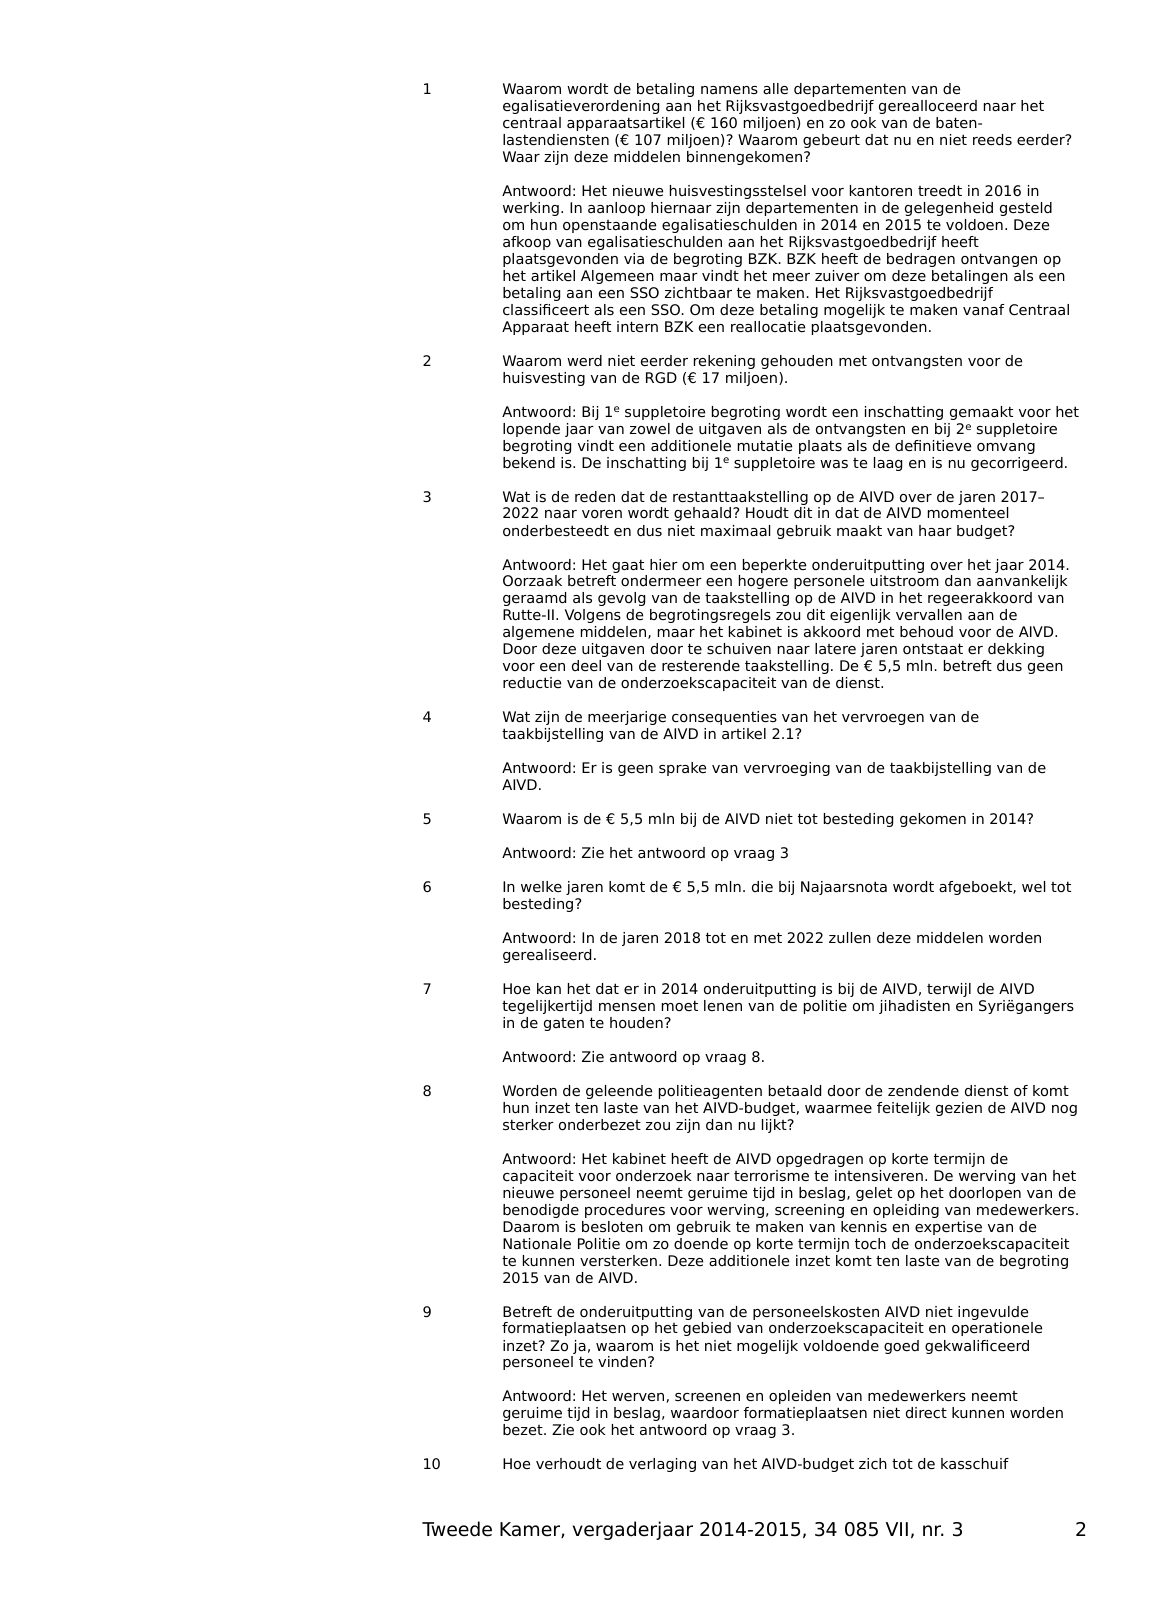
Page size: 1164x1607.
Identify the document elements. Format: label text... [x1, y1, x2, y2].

table_cell [496, 166, 1087, 183]
table_cell [496, 692, 1087, 709]
table_cell [422, 1134, 496, 1151]
table_cell [496, 471, 1087, 488]
table_cell Hoe kan het dat er in 2014 onderuitputting is bij de AIVD, terwijl de AIVD tegelijkertijd mensen moet lenen van de politie om jihadisten en Syriëgangers in de gaten te houden? [496, 981, 1087, 1032]
table_cell Waarom werd niet eerder rekening gehouden met ontvangsten voor de huisvesting van de RGD (€ 17 miljoen). [496, 353, 1087, 387]
table_cell [496, 1286, 1087, 1303]
table_cell [496, 743, 1087, 760]
table_cell 8 [422, 1083, 496, 1134]
table_cell [496, 336, 1087, 353]
table_cell [422, 166, 496, 183]
table_cell 6 [422, 879, 496, 913]
table_cell Antwoord: Het kabinet heeft de AIVD opgedragen op korte termijn de capaciteit voor onderzoek naar terrorisme te intensiveren. De werving van het nieuwe personeel neemt geruime tijd in beslag, gelet op het doorlopen van de benodigde procedures voor werving, screening en opleiding van medewerkers. Daarom is besloten om gebruik te maken van kennis en expertise van de Nationale Politie om zo doende op korte termijn toch de onderzoekscapaciteit te kunnen versterken. Deze additionele inzet komt ten laste van de begroting 2015 van de AIVD. [496, 1151, 1087, 1286]
table_cell [496, 862, 1087, 879]
table_cell [496, 794, 1087, 811]
table_cell Antwoord: Zie antwoord op vraag 8. [496, 1049, 1087, 1066]
table_cell [422, 845, 496, 862]
table_cell [422, 1388, 496, 1439]
table_cell [422, 1032, 496, 1049]
table_cell [422, 828, 496, 845]
table_cell [422, 1049, 496, 1066]
table_cell [422, 404, 496, 471]
table_cell [422, 1371, 496, 1388]
table_cell Antwoord: Het werven, screenen en opleiden van medewerkers neemt geruime tijd in beslag, waardoor formatieplaatsen niet direct kunnen worden bezet. Zie ook het antwoord op vraag 3. [496, 1388, 1087, 1439]
table_cell [496, 1439, 1087, 1456]
table_cell Wat zijn de meerjarige consequenties van het vervroegen van de taakbijstelling van de AIVD in artikel 2.1? [496, 709, 1087, 743]
table_cell [496, 1032, 1087, 1049]
table_cell [496, 913, 1087, 930]
table_cell Antwoord: In de jaren 2018 tot en met 2022 zullen deze middelen worden gerealiseerd. [496, 930, 1087, 964]
table_cell 7 [422, 981, 496, 1032]
table_cell Antwoord: Zie het antwoord op vraag 3 [496, 845, 1087, 862]
table_cell [422, 336, 496, 353]
table_cell [422, 930, 496, 964]
table_cell [496, 1371, 1087, 1388]
table_cell Wat is de reden dat de restanttaakstelling op de AIVD over de jaren 2017–2022 naar voren wordt gehaald? Houdt dit in dat de AIVD momenteel onderbesteedt en dus niet maximaal gebruik maakt van haar budget? [496, 489, 1087, 539]
table_cell [422, 539, 496, 556]
table_cell Antwoord: Het nieuwe huisvestingsstelsel voor kantoren treedt in 2016 in werking. In aanloop hiernaar zijn departementen in de gelegenheid gesteld om hun openstaande egalisatieschulden in 2014 en 2015 te voldoen. Deze afkoop van egalisatieschulden aan het Rijksvastgoedbedrijf heeft plaatsgevonden via de begroting BZK. BZK heeft de bedragen ontvangen op het artikel Algemeen maar vindt het meer zuiver om deze betalingen als een betaling aan een SSO zichtbaar te maken. Het Rijksvastgoedbedrijf classificeert als een SSO. Om deze betaling mogelijk te maken vanaf Centraal Apparaat heeft intern BZK een reallocatie plaatsgevonden. [496, 183, 1087, 336]
table_cell [422, 1439, 496, 1456]
table_cell 5 [422, 811, 496, 828]
table_cell [422, 471, 496, 488]
table_cell Waarom is de € 5,5 mln bij de AIVD niet tot besteding gekomen in 2014? [496, 811, 1087, 828]
table_cell In welke jaren komt de € 5,5 mln. die bij Najaarsnota wordt afgeboekt, wel tot besteding? [496, 879, 1087, 913]
table_cell Hoe verhoudt de verlaging van het AIVD-budget zich tot de kasschuif [496, 1456, 1087, 1473]
table_cell 3 [422, 489, 496, 539]
table_cell [496, 387, 1087, 403]
table_cell [422, 1286, 496, 1303]
table_cell [422, 1066, 496, 1083]
table_cell Antwoord: Bij 1e suppletoire begroting wordt een inschatting gemaakt voor het lopende jaar van zowel de uitgaven als de ontvangsten en bij 2e suppletoire begroting vindt een additionele mutatie plaats als de definitieve omvang bekend is. De inschatting bij 1e suppletoire was te laag en is nu gecorrigeerd. [496, 404, 1087, 471]
table_cell [496, 828, 1087, 845]
table_cell [422, 743, 496, 760]
table_cell Worden de geleende politieagenten betaald door de zendende dienst of komt hun inzet ten laste van het AIVD-budget, waarmee feitelijk gezien de AIVD nog sterker onderbezet zou zijn dan nu lijkt? [496, 1083, 1087, 1134]
table_cell [422, 913, 496, 930]
table_cell [422, 760, 496, 794]
table_cell [422, 556, 496, 692]
table_cell [422, 183, 496, 336]
table_cell [422, 387, 496, 403]
table_cell 10 [422, 1456, 496, 1473]
table_cell [422, 964, 496, 981]
table_header 1 [422, 81, 496, 166]
table_cell Antwoord: Het gaat hier om een beperkte onderuitputting over het jaar 2014. Oorzaak betreft ondermeer een hogere personele uitstroom dan aanvankelijk geraamd als gevolg van de taakstelling op de AIVD in het regeerakkoord van Rutte-II. Volgens de begrotingsregels zou dit eigenlijk vervallen aan de algemene middelen, maar het kabinet is akkoord met behoud voor de AIVD. Door deze uitgaven door te schuiven naar latere jaren ontstaat er dekking voor een deel van de resterende taakstelling. De € 5,5 mln. betreft dus geen reductie van de onderzoekscapaciteit van de dienst. [496, 556, 1087, 692]
table_cell 9 [422, 1304, 496, 1371]
table_cell [422, 794, 496, 811]
table_cell [496, 964, 1087, 981]
table_cell [496, 1134, 1087, 1151]
table_cell 2 [422, 353, 496, 387]
table_cell [496, 539, 1087, 556]
table_cell [422, 1151, 496, 1286]
table_cell Antwoord: Er is geen sprake van vervroeging van de taakbijstelling van de AIVD. [496, 760, 1087, 794]
table_cell [422, 692, 496, 709]
table_cell [496, 1066, 1087, 1083]
table_cell [422, 862, 496, 879]
table_cell Betreft de onderuitputting van de personeelskosten AIVD niet ingevulde formatieplaatsen op het gebied van onderzoekscapaciteit en operationele inzet? Zo ja, waarom is het niet mogelijk voldoende goed gekwalificeerd personeel te vinden? [496, 1304, 1087, 1371]
table_cell 4 [422, 709, 496, 743]
table_header Waarom wordt de betaling namens alle departementen van de egalisatieverordening aan het Rijksvastgoedbedrijf gerealloceerd naar het centraal apparaatsartikel (€ 160 miljoen) en zo ook van de baten-lastendiensten (€ 107 miljoen)? Waarom gebeurt dat nu en niet reeds eerder? Waar zijn deze middelen binnengekomen? [496, 81, 1087, 166]
